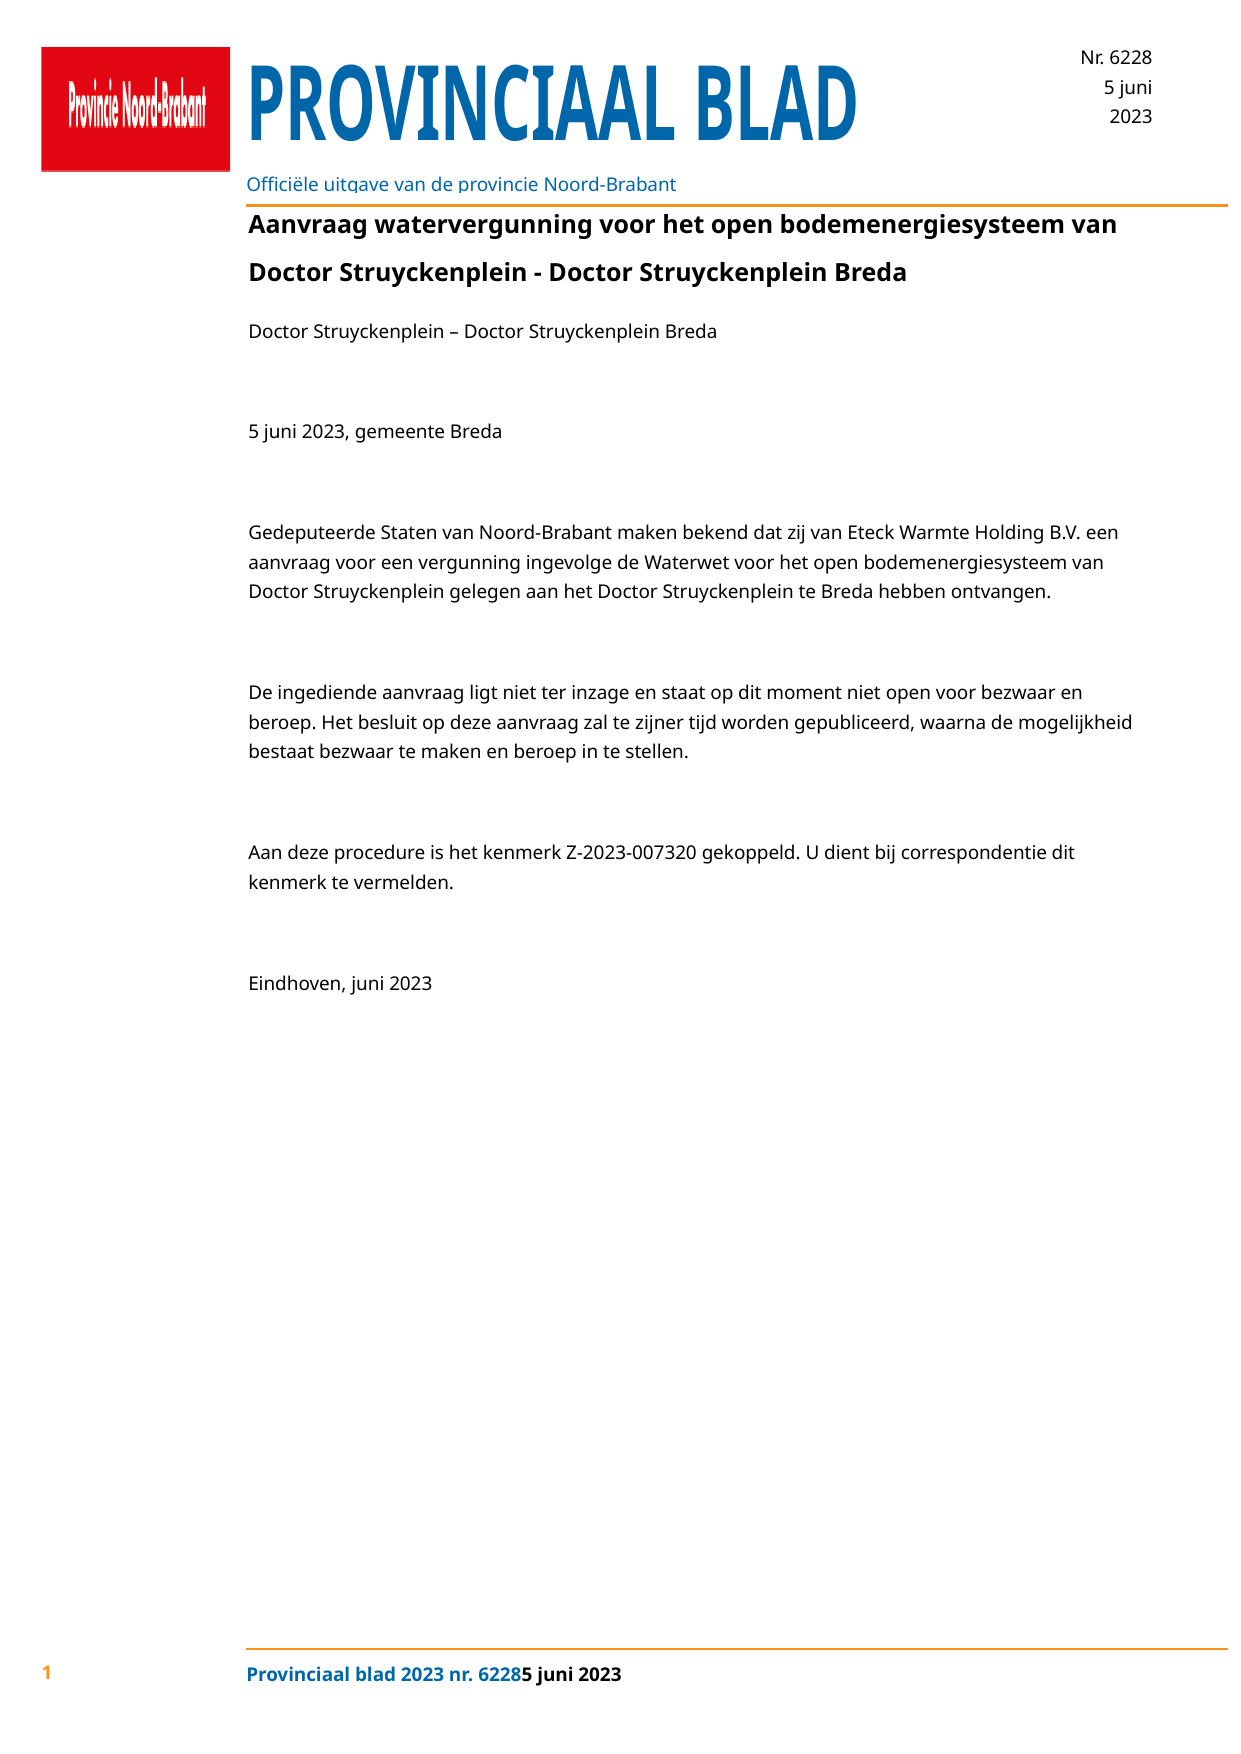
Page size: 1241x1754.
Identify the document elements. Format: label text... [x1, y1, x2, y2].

text Aan deze procedure is het kenmerk Z-2023-007320 gekoppeld. U dient bij correspondentie dit kenmerk te vermelden. [248, 839, 1152, 895]
text Eindhoven, juni 2023 [248, 970, 1152, 996]
text Aanvraag watervergunning voor het open bodemenergiesysteem van Doctor Struyckenplein - Doctor Struyckenplein Breda [248, 207, 1152, 288]
text Doctor Struyckenplein – Doctor Struyckenplein Breda [248, 318, 1152, 344]
picture [41, 47, 231, 172]
text Gedeputeerde Staten van Noord-Brabant maken bekend dat zij van Eteck Warmte Holding B.V. een aanvraag voor een vergunning ingevolge de Waterwet voor het open bodemenergiesysteem van Doctor Struyckenplein gelegen aan het Doctor Struyckenplein te Breda hebben ontvangen. [248, 519, 1152, 604]
text De ingediende aanvraag ligt niet ter inzage en staat op dit moment niet open voor bezwaar en beroep. Het besluit op deze aanvraag zal te zijner tijd worden gepubliceerd, waarna de mogelijkheid bestaat bezwaar te maken en beroep in te stellen. [248, 679, 1152, 764]
text 5 juni 2023, gemeente Breda [248, 419, 1152, 444]
